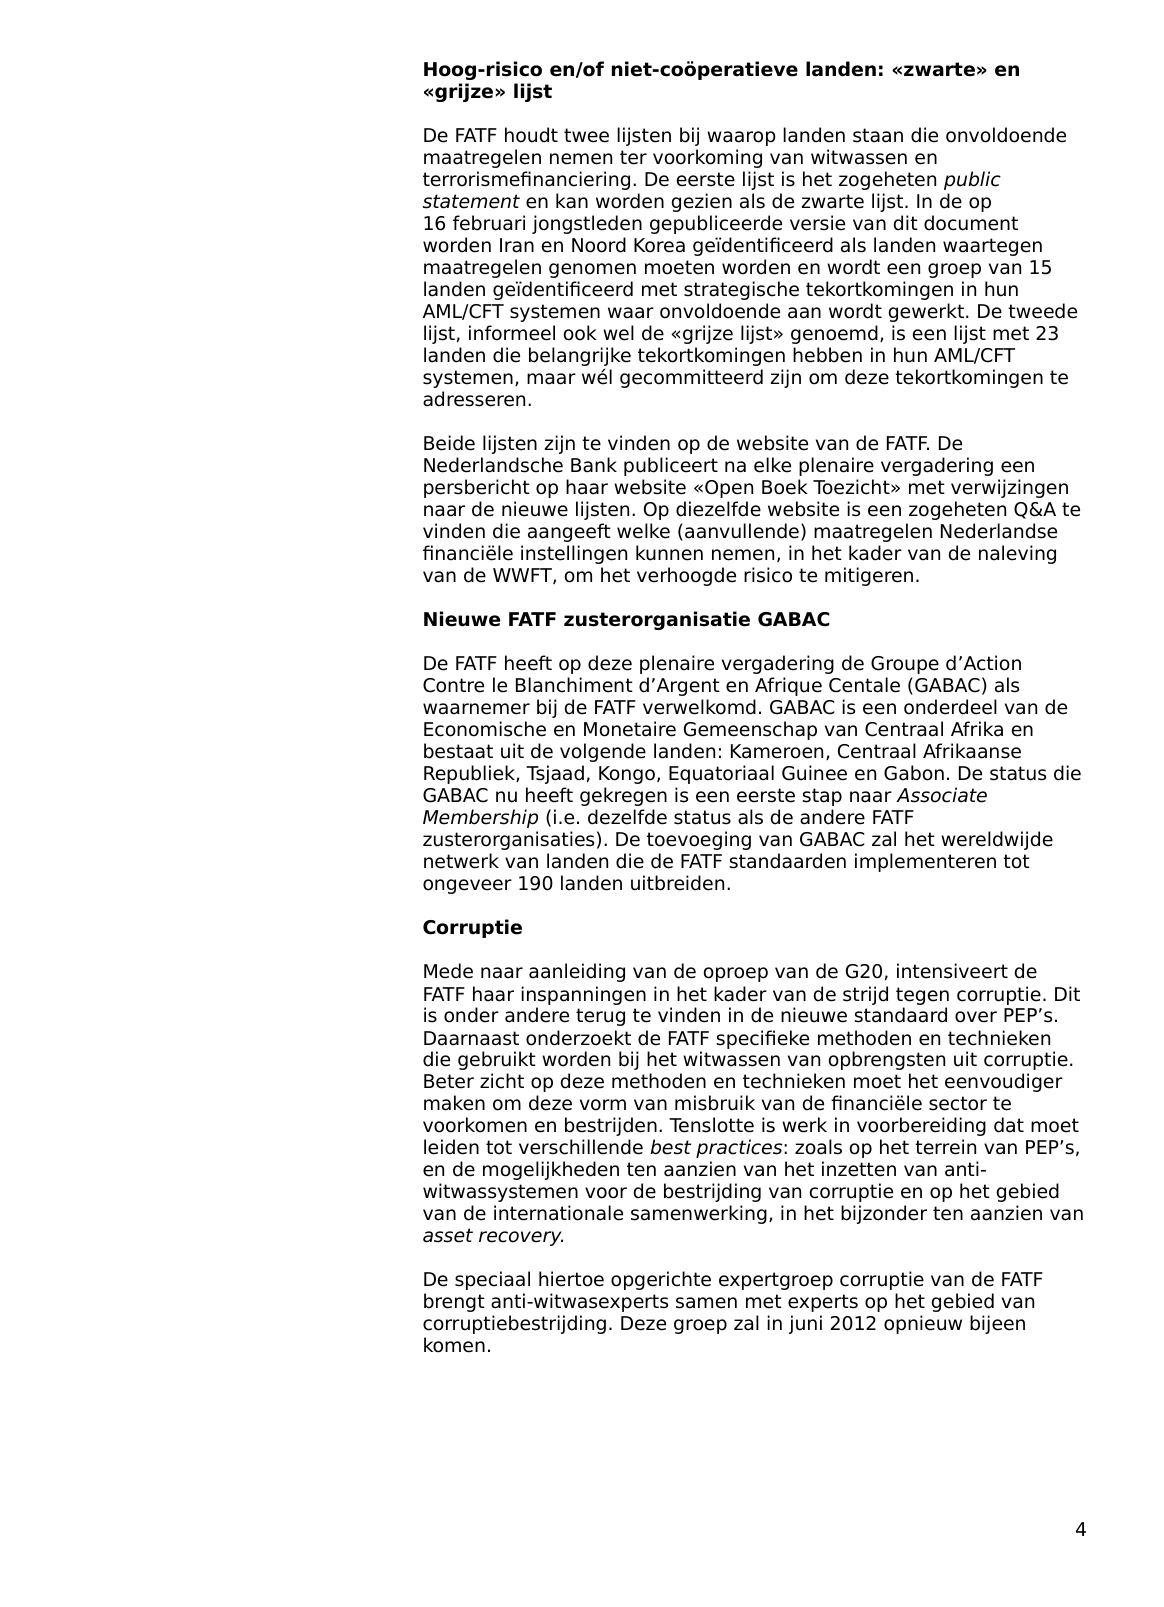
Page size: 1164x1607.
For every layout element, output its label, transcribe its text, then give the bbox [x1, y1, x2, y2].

text De speciaal hiertoe opgerichte expertgroep corruptie van de FATF brengt anti-witwasexperts samen met experts op het gebied van corruptiebestrijding. Deze groep zal in juni 2012 opnieuw bijeen komen. [422, 1269, 1087, 1357]
text Mede naar aanleiding van de oproep van de G20, intensiveert de FATF haar inspanningen in het kader van de strijd tegen corruptie. Dit is onder andere terug te vinden in de nieuwe standaard over PEP’s. Daarnaast onderzoekt de FATF specifieke methoden en technieken die gebruikt worden bij het witwassen van opbrengsten uit corruptie. Beter zicht op deze methoden en technieken moet het eenvoudiger maken om deze vorm van misbruik van de financiële sector te voorkomen en bestrijden. Tenslotte is werk in voorbereiding dat moet leiden tot verschillende best practices: zoals op het terrein van PEP’s, en de mogelijkheden ten aanzien van het inzetten van anti-witwassystemen voor de bestrijding van corruptie en op het gebied van de internationale samenwerking, in het bijzonder ten aanzien van asset recovery. [422, 961, 1087, 1247]
text De FATF heeft op deze plenaire vergadering de Groupe d’Action Contre le Blanchiment d’Argent en Afrique Centale (GABAC) als waarnemer bij de FATF verwelkomd. GABAC is een onderdeel van de Economische en Monetaire Gemeenschap van Centraal Afrika en bestaat uit de volgende landen: Kameroen, Centraal Afrikaanse Republiek, Tsjaad, Kongo, Equatoriaal Guinee en Gabon. De status die GABAC nu heeft gekregen is een eerste stap naar Associate Membership (i.e. dezelfde status als de andere FATF zusterorganisaties). De toevoeging van GABAC zal het wereldwijde netwerk van landen die de FATF standaarden implementeren tot ongeveer 190 landen uitbreiden. [422, 653, 1087, 895]
text De FATF houdt twee lijsten bij waarop landen staan die onvoldoende maatregelen nemen ter voorkoming van witwassen en terrorismefinanciering. De eerste lijst is het zogeheten public statement en kan worden gezien als de zwarte lijst. In de op 16 februari jongstleden gepubliceerde versie van dit document worden Iran en Noord Korea geïdentificeerd als landen waartegen maatregelen genomen moeten worden en wordt een groep van 15 landen geïdentificeerd met strategische tekortkomingen in hun AML/CFT systemen waar onvoldoende aan wordt gewerkt. De tweede lijst, informeel ook wel de «grijze lijst» genoemd, is een lijst met 23 landen die belangrijke tekortkomingen hebben in hun AML/CFT systemen, maar wél gecommitteerd zijn om deze tekortkomingen te adresseren. [422, 125, 1087, 411]
subtitle Hoog-risico en/of niet-coöperatieve landen: «zwarte» en «grijze» lijst [422, 59, 1087, 103]
subtitle Nieuwe FATF zusterorganisatie GABAC [422, 609, 1087, 631]
text Beide lijsten zijn te vinden op de website van de FATF. De Nederlandsche Bank publiceert na elke plenaire vergadering een persbericht op haar website «Open Boek Toezicht» met verwijzingen naar de nieuwe lijsten. Op diezelfde website is een zogeheten Q&A te vinden die aangeeft welke (aanvullende) maatregelen Nederlandse financiële instellingen kunnen nemen, in het kader van de naleving van de WWFT, om het verhoogde risico te mitigeren. [422, 433, 1087, 587]
subtitle Corruptie [422, 917, 1087, 939]
